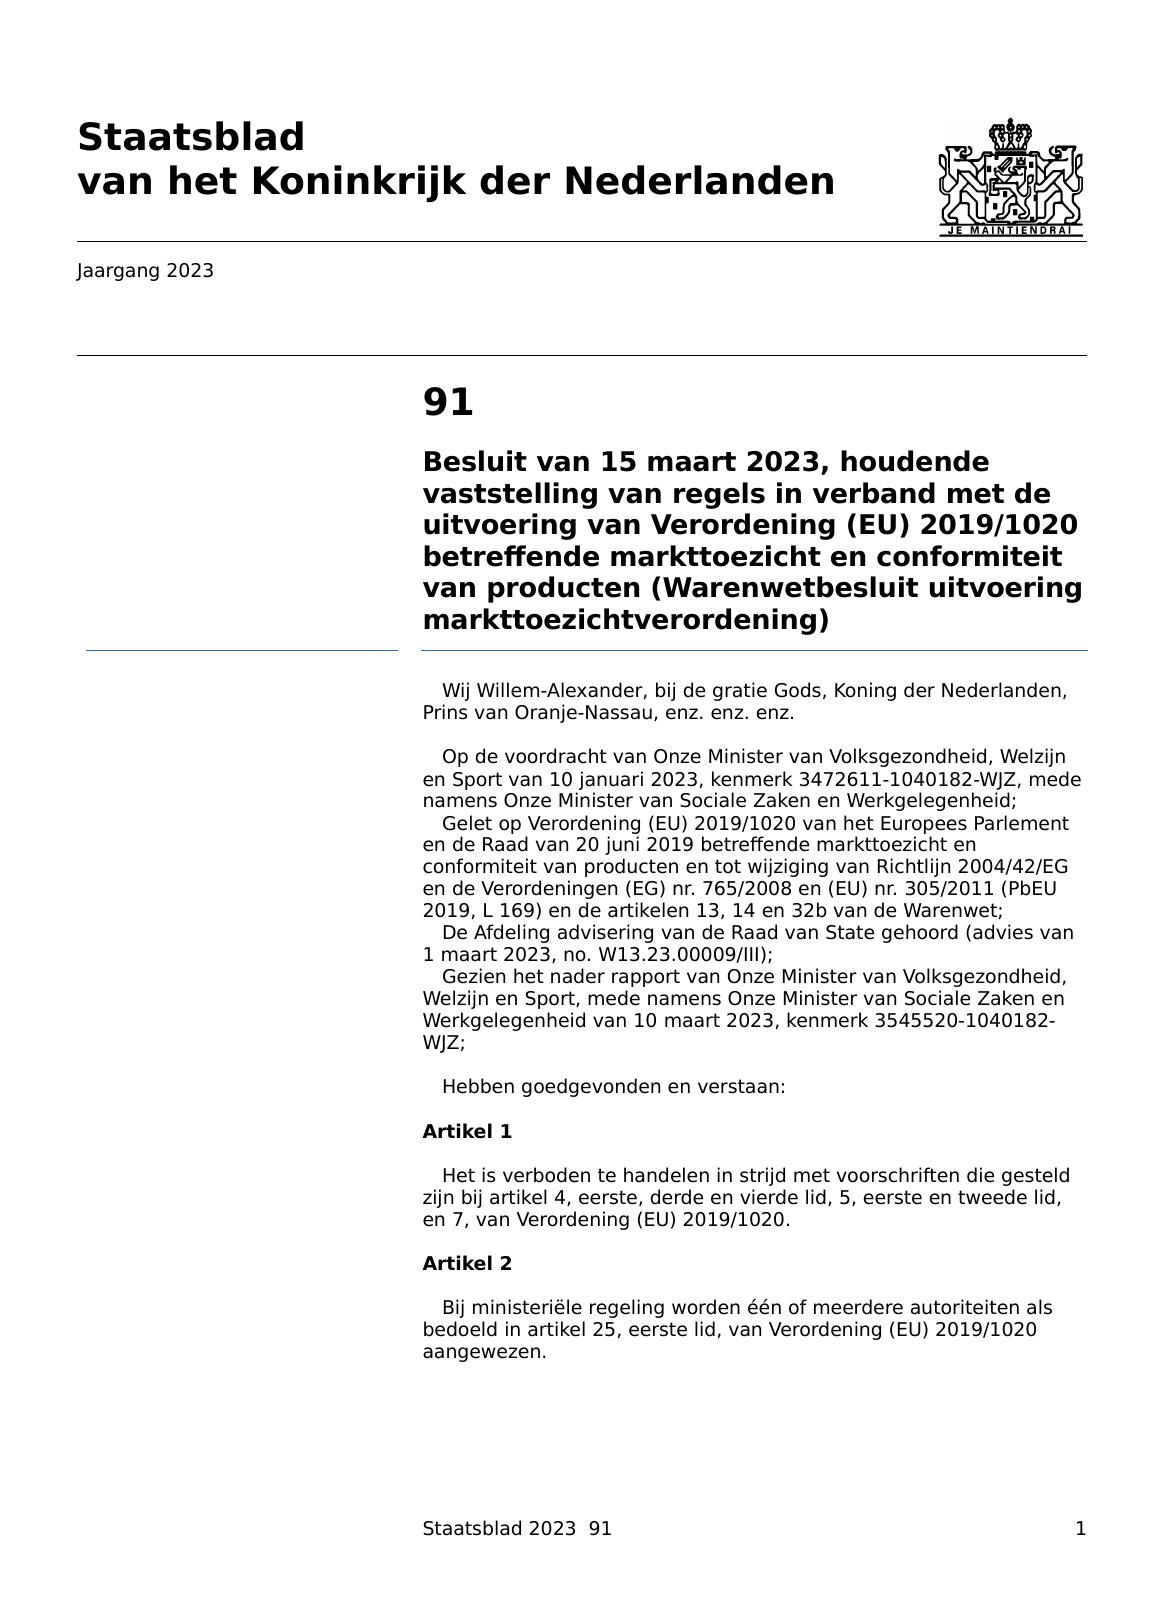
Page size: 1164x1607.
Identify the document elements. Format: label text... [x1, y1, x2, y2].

subtitle Artikel 2 [422, 1253, 1087, 1275]
table_header Staatsblad van het Koninkrijk der Nederlanden [77, 100, 886, 241]
subtitle Artikel 1 [422, 1121, 1087, 1142]
text Wij Willem-Alexander, bij de gratie Gods, Koning der Nederlanden, Prins van Oranje-Nassau, enz. enz. enz. [422, 680, 1087, 724]
text Op de voordracht van Onze Minister van Volksgezondheid, Welzijn en Sport van 10 januari 2023, kenmerk 3472611-1040182-WJZ, mede namens Onze Minister van Sociale Zaken en Werkgelegenheid; [422, 746, 1087, 812]
text Het is verboden te handelen in strijd met voorschriften die gesteld zijn bij artikel 4, eerste, derde en vierde lid, 5, eerste en tweede lid, en 7, van Verordening (EU) 2019/1020. [422, 1165, 1087, 1231]
text Hebben goedgevonden en verstaan: [422, 1076, 1087, 1098]
table_cell Jaargang 2023 [77, 242, 1087, 355]
text Besluit van 15 maart 2023, houdende vaststelling van regels in verband met de uitvoering van Verordening (EU) 2019/1020 betreffende markttoezicht en conformiteit van producten (Warenwetbesluit uitvoering markttoezichtverordening) [422, 447, 1087, 636]
text Gelet op Verordening (EU) 2019/1020 van het Europees Parlement en de Raad van 20 juni 2019 betreffende markttoezicht en conformiteit van producten en tot wijziging van Richtlijn 2004/42/EG en de Verordeningen (EG) nr. 765/2008 en (EU) nr. 305/2011 (PbEU 2019, L 169) en de artikelen 13, 14 en 32b van de Warenwet; [422, 812, 1087, 922]
text Bij ministeriële regeling worden één of meerdere autoriteiten als bedoeld in artikel 25, eerste lid, van Verordening (EU) 2019/1020 aangewezen. [422, 1297, 1087, 1363]
table_header [886, 100, 1087, 241]
text Gezien het nader rapport van Onze Minister van Volksgezondheid, Welzijn en Sport, mede namens Onze Minister van Sociale Zaken en Werkgelegenheid van 10 maart 2023, kenmerk 3545520-1040182-WJZ; [422, 966, 1087, 1054]
subtitle 91 [422, 381, 1087, 424]
text De Afdeling advisering van de Raad van State gehoord (advies van 1 maart 2023, no. W13.23.00009/III); [422, 922, 1087, 966]
picture [936, 115, 1087, 240]
